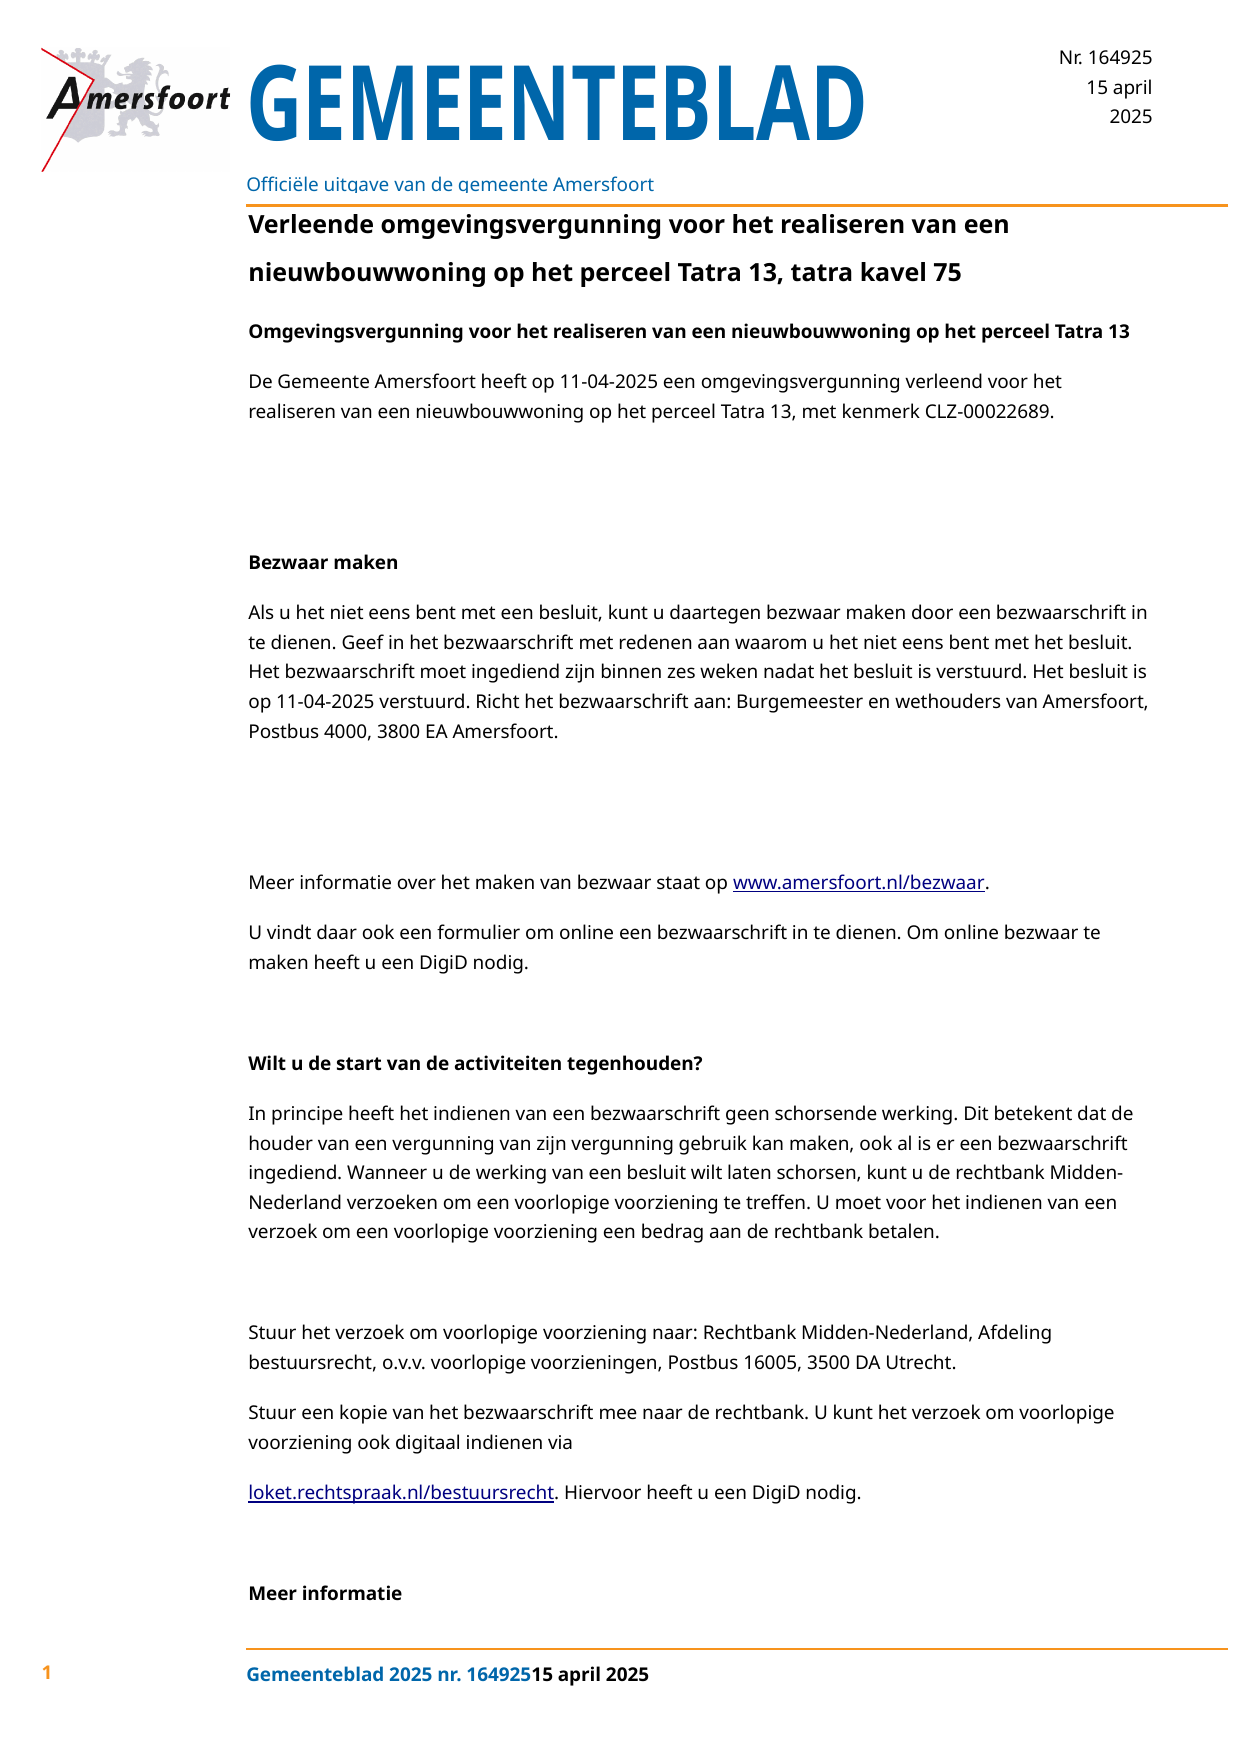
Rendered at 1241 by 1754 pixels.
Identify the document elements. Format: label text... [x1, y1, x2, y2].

picture [41, 47, 231, 172]
text De Gemeente Amersfoort heeft op 11-04-2025 een omgevingsvergunning verleend voor het realiseren van een nieuwbouwwoning op het perceel Tatra 13, met kenmerk CLZ-00022689. [248, 368, 1152, 424]
text Stuur een kopie van het bezwaarschrift mee naar de rechtbank. U kunt het verzoek om voorlopige voorziening ook digitaal indienen via [248, 1399, 1152, 1455]
text Bezwaar maken [248, 549, 1152, 575]
text Meer informatie over het maken van bezwaar staat op www.amersfoort.nl/bezwaar. [248, 869, 1152, 895]
text Als u het niet eens bent met een besluit, kunt u daartegen bezwaar maken door een bezwaarschrift in te dienen. Geef in het bezwaarschrift met redenen aan waarom u het niet eens bent met het besluit. Het bezwaarschrift moet ingediend zijn binnen zes weken nadat het besluit is verstuurd. Het besluit is op 11-04-2025 verstuurd. Richt het bezwaarschrift aan: Burgemeester en wethouders van Amersfoort, Postbus 4000, 3800 EA Amersfoort. [248, 599, 1152, 744]
text Omgevingsvergunning voor het realiseren van een nieuwbouwwoning op het perceel Tatra 13 [248, 318, 1152, 344]
text In principe heeft het indienen van een bezwaarschrift geen schorsende werking. Dit betekent dat de houder van een vergunning van zijn vergunning gebruik kan maken, ook al is er een bezwaarschrift ingediend. Wanneer u de werking van een besluit wilt laten schorsen, kunt u de rechtbank Midden-Nederland verzoeken om een voorlopige voorziening te treffen. U moet voor het indienen van een verzoek om een voorlopige voorziening een bedrag aan de rechtbank betalen. [248, 1100, 1152, 1244]
text U vindt daar ook een formulier om online een bezwaarschrift in te dienen. Om online bezwaar te maken heeft u een DigiD nodig. [248, 919, 1152, 975]
text Stuur het verzoek om voorlopige voorziening naar: Rechtbank Midden-Nederland, Afdeling bestuursrecht, o.v.v. voorlopige voorzieningen, Postbus 16005, 3500 DA Utrecht. [248, 1319, 1152, 1375]
text Wilt u de start van de activiteiten tegenhouden? [248, 1050, 1152, 1076]
text Meer informatie [248, 1580, 1152, 1606]
text Verleende omgevingsvergunning voor het realiseren van een nieuwbouwwoning op het perceel Tatra 13, tatra kavel 75 [248, 207, 1152, 288]
text loket.rechtspraak.nl/bestuursrecht. Hiervoor heeft u een DigiD nodig. [248, 1479, 1152, 1505]
